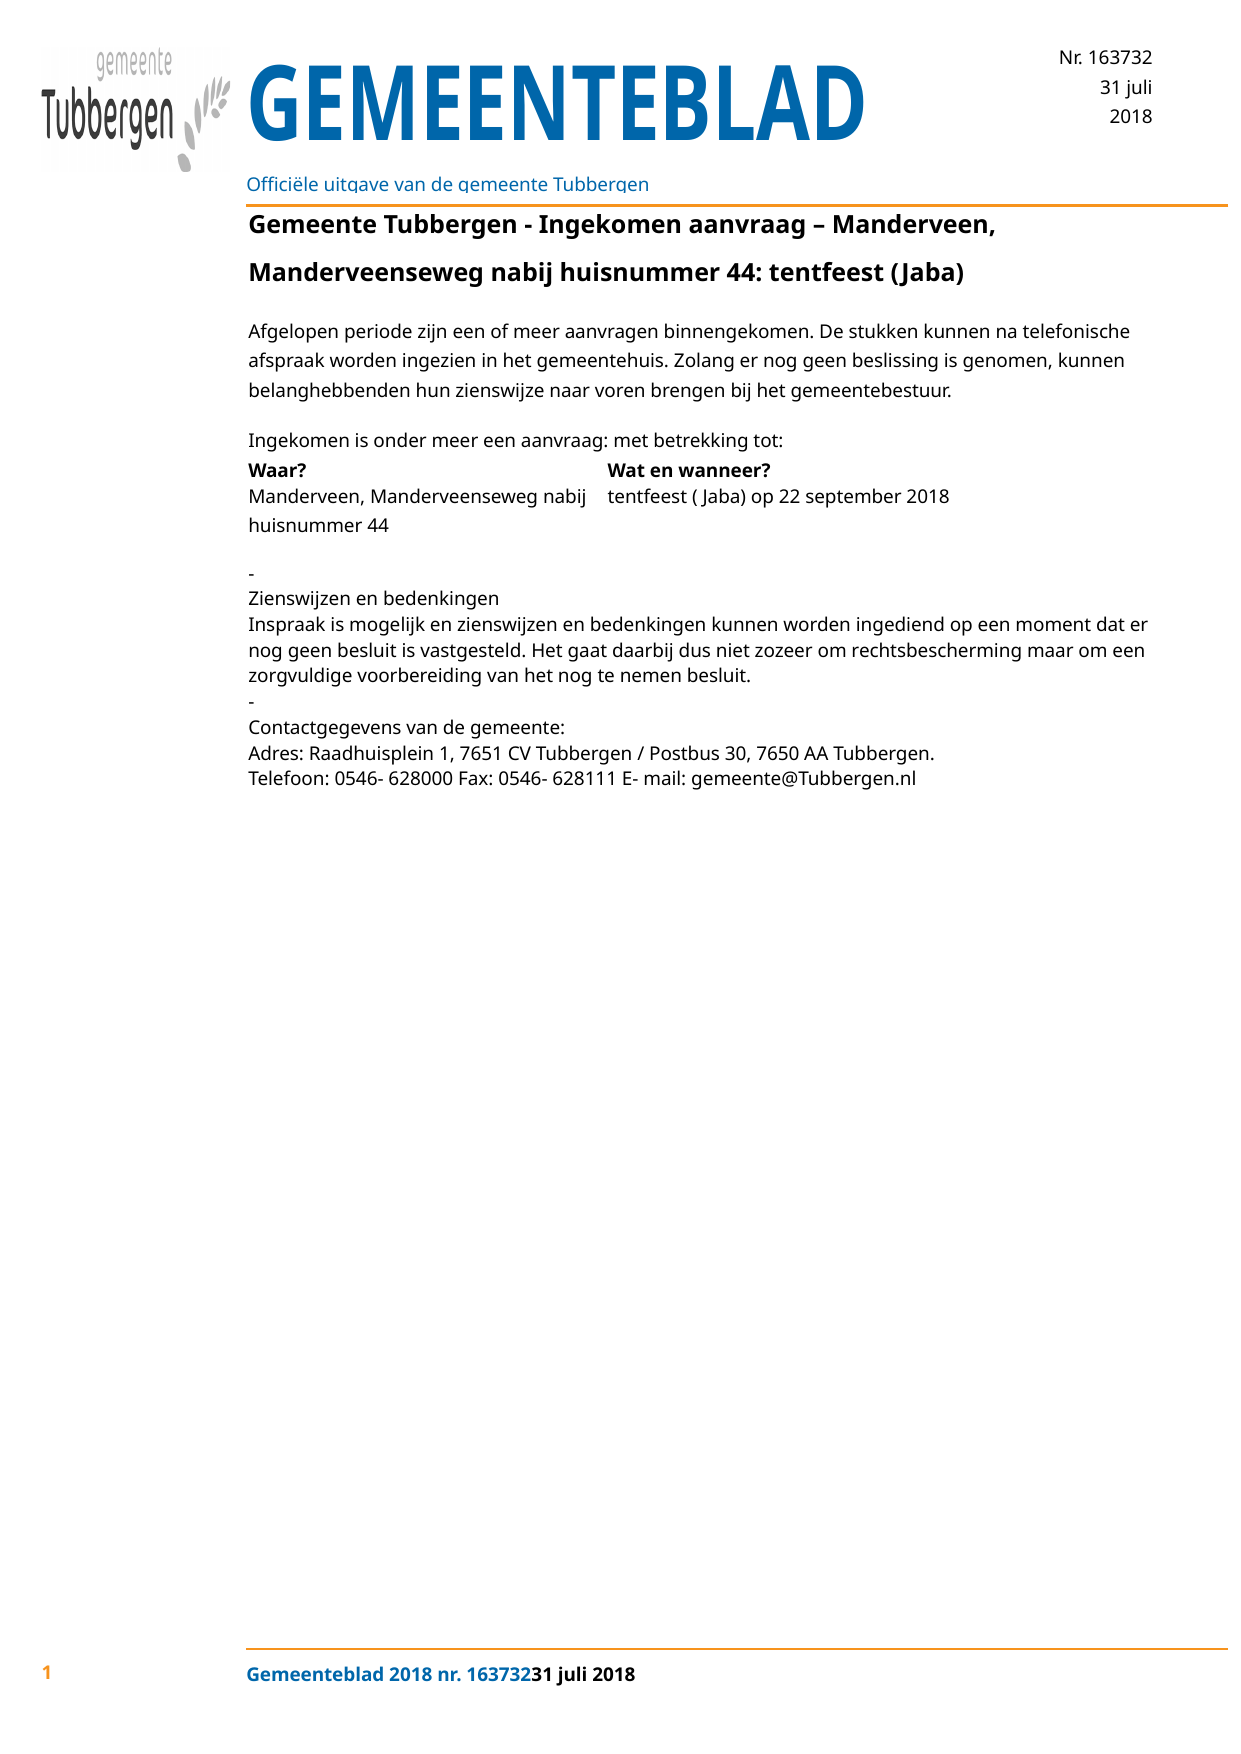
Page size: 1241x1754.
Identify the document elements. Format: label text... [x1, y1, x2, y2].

text Adres: Raadhuisplein 1, 7651 CV Tubbergen / Postbus 30, 7650 AA Tubbergen. [248, 740, 1152, 766]
table_header Wat en wanneer? [608, 457, 1152, 483]
text Ingekomen is onder meer een aanvraag: met betrekking tot: [248, 427, 1152, 453]
text Contactgegevens van de gemeente: [248, 714, 1152, 740]
picture [41, 47, 231, 172]
table_cell Manderveen, Manderveenseweg nabij huisnummer 44 [248, 483, 607, 538]
text Telefoon: 0546- 628000 Fax: 0546- 628111 E- mail: gemeente@Tubbergen.nl [248, 766, 1152, 791]
text Zienswijzen en bedenkingen [248, 585, 1152, 611]
text - [248, 560, 1152, 585]
table_cell tentfeest ( Jaba) op 22 september 2018 [608, 483, 1152, 538]
text - [248, 688, 1152, 714]
text Gemeente Tubbergen - Ingekomen aanvraag – Manderveen, Manderveenseweg nabij huisnummer 44: tentfeest (Jaba) [248, 207, 1152, 288]
text Afgelopen periode zijn een of meer aanvragen binnengekomen. De stukken kunnen na telefonische afspraak worden ingezien in het gemeentehuis. Zolang er nog geen beslissing is genomen, kunnen belanghebbenden hun zienswijze naar voren brengen bij het gemeentebestuur. [248, 318, 1152, 403]
text Inspraak is mogelijk en zienswijzen en bedenkingen kunnen worden ingediend op een moment dat er nog geen besluit is vastgesteld. Het gaat daarbij dus niet zozeer om rechtsbescherming maar om een zorgvuldige voorbereiding van het nog te nemen besluit. [248, 611, 1152, 688]
table_header Waar? [248, 457, 607, 483]
